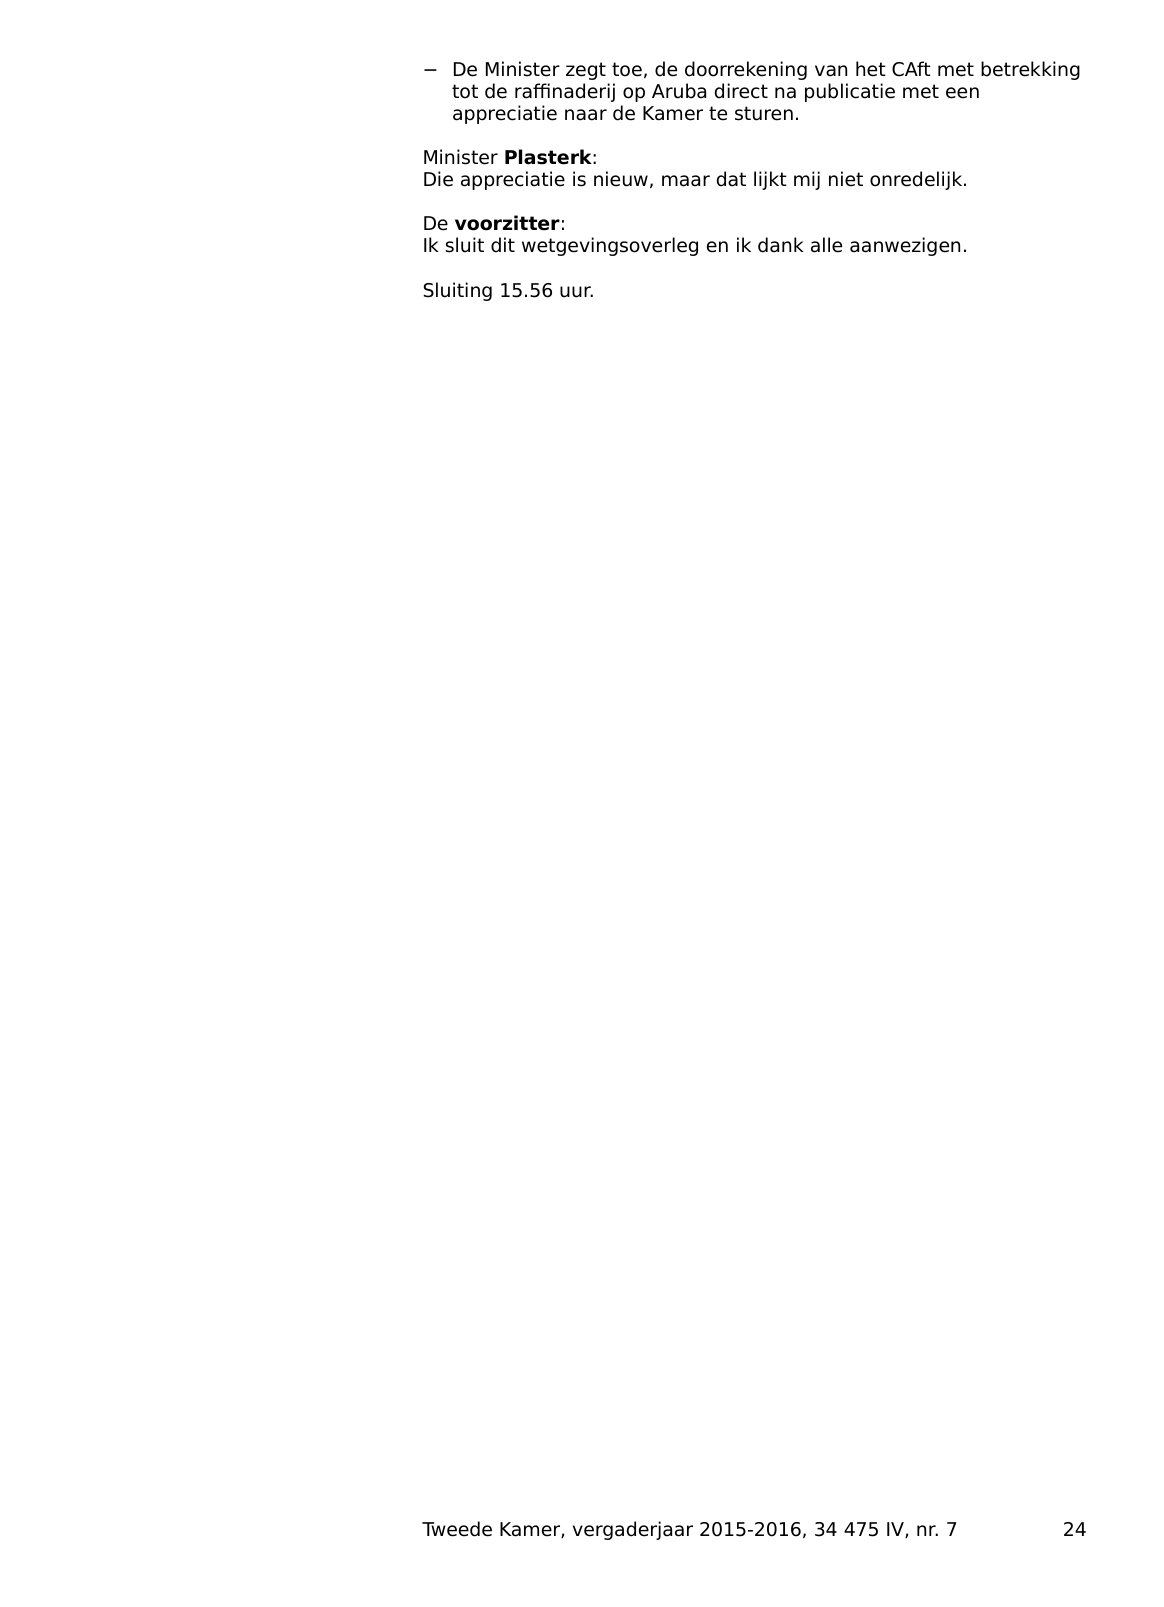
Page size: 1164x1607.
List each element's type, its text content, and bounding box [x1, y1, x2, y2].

text Minister Plasterk: [422, 147, 1087, 169]
text Ik sluit dit wetgevingsoverleg en ik dank alle aanwezigen. [422, 235, 1087, 257]
text − De Minister zegt toe, de doorrekening van het CAft met betrekking tot de raffinaderij op Aruba direct na publicatie met een appreciatie naar de Kamer te sturen. [422, 59, 1087, 125]
text Sluiting 15.56 uur. [422, 279, 1087, 301]
text De voorzitter: [422, 213, 1087, 235]
text Die appreciatie is nieuw, maar dat lijkt mij niet onredelijk. [422, 169, 1087, 191]
